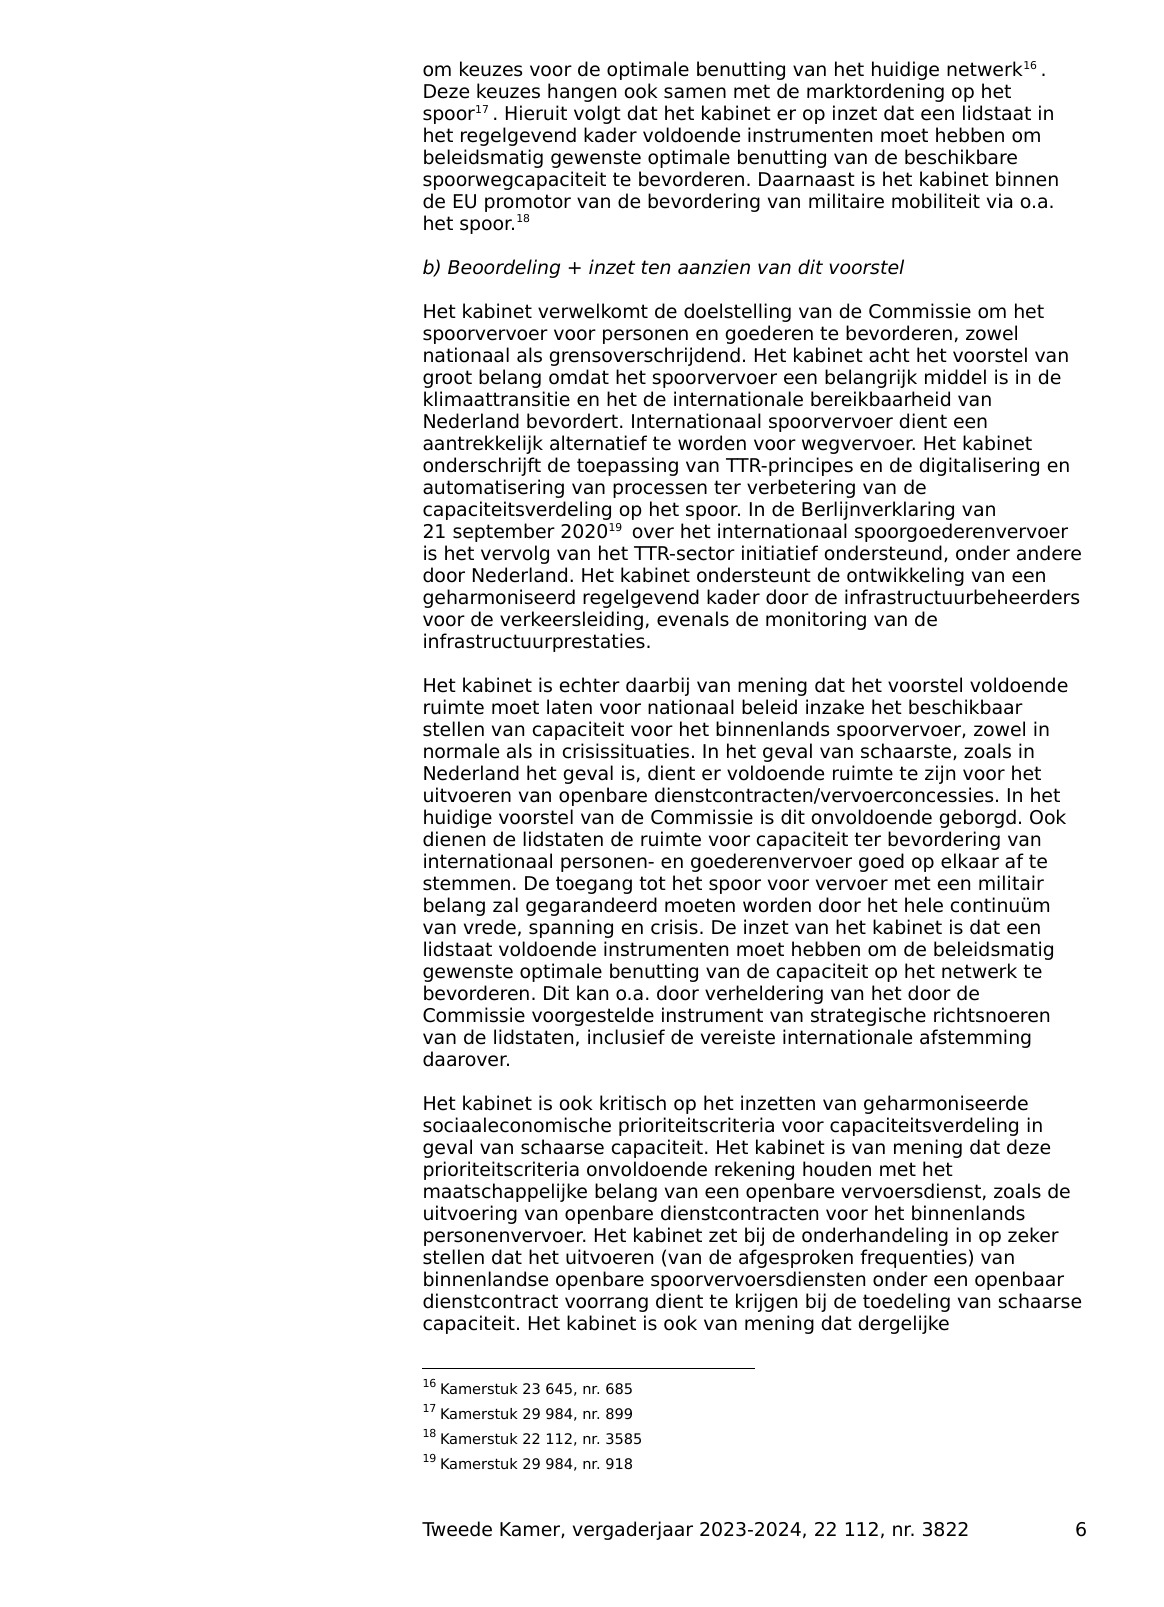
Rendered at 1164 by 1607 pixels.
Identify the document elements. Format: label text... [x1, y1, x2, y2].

text Het kabinet verwelkomt de doelstelling van de Commissie om het spoorvervoer voor personen en goederen te bevorderen, zowel nationaal als grensoverschrijdend. Het kabinet acht het voorstel van groot belang omdat het spoorvervoer een belangrijk middel is in de klimaattransitie en het de internationale bereikbaarheid van Nederland bevordert. Internationaal spoorvervoer dient een aantrekkelijk alternatief te worden voor wegvervoer. Het kabinet onderschrijft de toepassing van TTR-principes en de digitalisering en automatisering van processen ter verbetering van de capaciteitsverdeling op het spoor. In de Berlijnverklaring van 21 september 2020 over het internationaal spoorgoederenvervoer is het vervolg van het TTR-sector initiatief ondersteund, onder andere door Nederland. Het kabinet ondersteunt de ontwikkeling van een geharmoniseerd regelgevend kader door de infrastructuurbeheerders voor de verkeersleiding, evenals de monitoring van de infrastructuurprestaties. [422, 301, 1087, 653]
text Kamerstuk 22 112, nr. 3585 [422, 1427, 1087, 1449]
text Het kabinet is ook kritisch op het inzetten van geharmoniseerde sociaaleconomische prioriteitscriteria voor capaciteitsverdeling in geval van schaarse capaciteit. Het kabinet is van mening dat deze prioriteitscriteria onvoldoende rekening houden met het maatschappelijke belang van een openbare vervoersdienst, zoals de uitvoering van openbare dienstcontracten voor het binnenlands personenvervoer. Het kabinet zet bij de onderhandeling in op zeker stellen dat het uitvoeren (van de afgesproken frequenties) van binnenlandse openbare spoorvervoersdiensten onder een openbaar dienstcontract voorrang dient te krijgen bij de toedeling van schaarse capaciteit. Het kabinet is ook van mening dat dergelijke [422, 1093, 1087, 1335]
text Het kabinet is echter daarbij van mening dat het voorstel voldoende ruimte moet laten voor nationaal beleid inzake het beschikbaar stellen van capaciteit voor het binnenlands spoorvervoer, zowel in normale als in crisissituaties. In het geval van schaarste, zoals in Nederland het geval is, dient er voldoende ruimte te zijn voor het uitvoeren van openbare dienstcontracten/vervoerconcessies. In het huidige voorstel van de Commissie is dit onvoldoende geborgd. Ook dienen de lidstaten de ruimte voor capaciteit ter bevordering van internationaal personen- en goederenvervoer goed op elkaar af te stemmen. De toegang tot het spoor voor vervoer met een militair belang zal gegarandeerd moeten worden door het hele continuüm van vrede, spanning en crisis. De inzet van het kabinet is dat een lidstaat voldoende instrumenten moet hebben om de beleidsmatig gewenste optimale benutting van de capaciteit op het netwerk te bevorderen. Dit kan o.a. door verheldering van het door de Commissie voorgestelde instrument van strategische richtsnoeren van de lidstaten, inclusief de vereiste internationale afstemming daarover. [422, 675, 1087, 1071]
text Kamerstuk 29 984, nr. 899 [422, 1402, 1087, 1424]
text om keuzes voor de optimale benutting van het huidige netwerk. Deze keuzes hangen ook samen met de marktordening op het spoor. Hieruit volgt dat het kabinet er op inzet dat een lidstaat in het regelgevend kader voldoende instrumenten moet hebben om beleidsmatig gewenste optimale benutting van de beschikbare spoorwegcapaciteit te bevorderen. Daarnaast is het kabinet binnen de EU promotor van de bevordering van militaire mobiliteit via o.a. het spoor. [422, 59, 1087, 235]
text Kamerstuk 29 984, nr. 918 [422, 1452, 1087, 1474]
subtitle b) Beoordeling + inzet ten aanzien van dit voorstel [422, 257, 1087, 279]
text Kamerstuk 23 645, nr. 685 [422, 1377, 1087, 1399]
